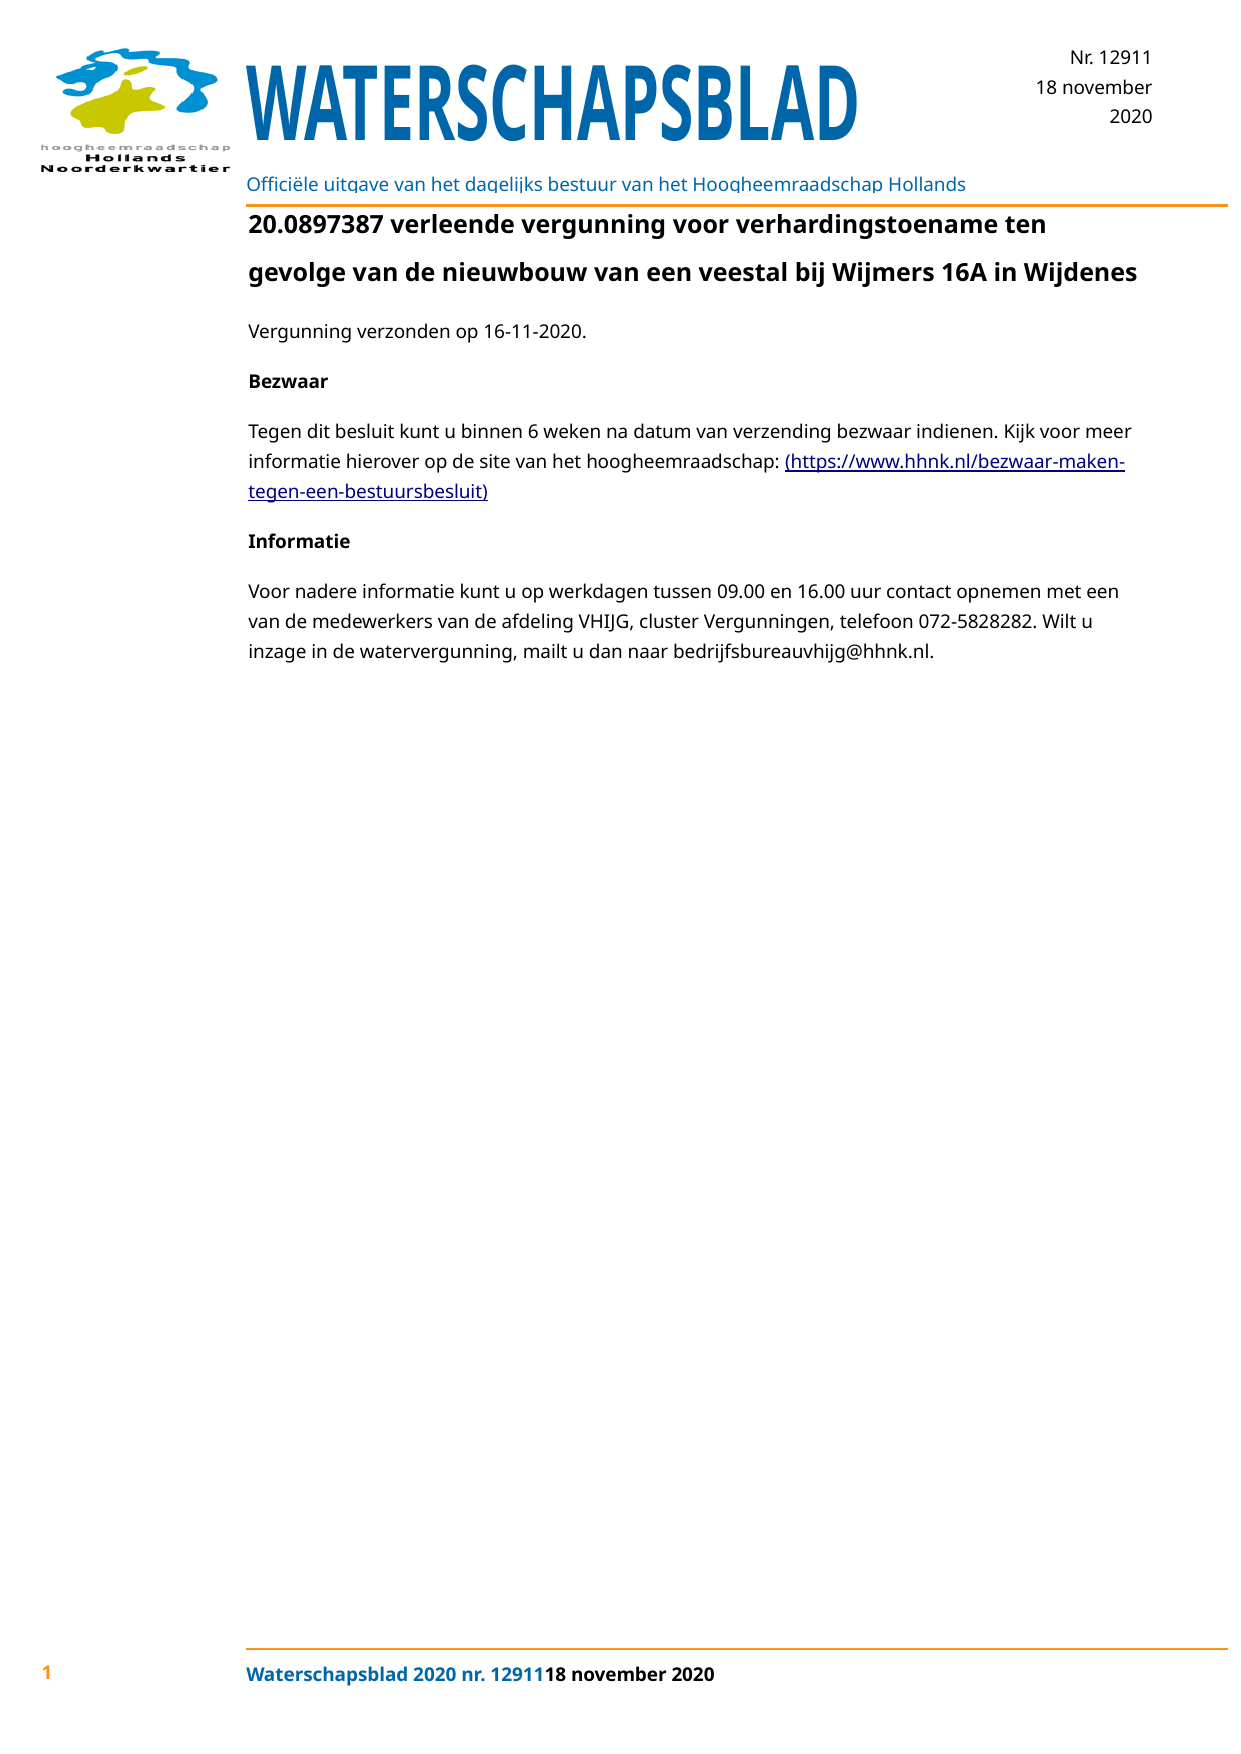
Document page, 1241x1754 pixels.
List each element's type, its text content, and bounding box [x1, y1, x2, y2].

text Voor nadere informatie kunt u op werkdagen tussen 09.00 en 16.00 uur contact opnemen met een van de medewerkers van de afdeling VHIJG, cluster Vergunningen, telefoon 072-5828282. Wilt u inzage in de watervergunning, mailt u dan naar bedrijfsbureauvhijg@hhnk.nl. [248, 579, 1152, 664]
picture [41, 47, 231, 172]
text Tegen dit besluit kunt u binnen 6 weken na datum van verzending bezwaar indienen. Kijk voor meer informatie hierover op de site van het hoogheemraadschap: (https://www.hhnk.nl/bezwaar-maken-tegen-een-bestuursbesluit) [248, 419, 1152, 504]
text Vergunning verzonden op 16-11-2020. [248, 318, 1152, 344]
text Informatie [248, 528, 1152, 554]
text Bezwaar [248, 368, 1152, 394]
text 20.0897387 verleende vergunning voor verhardingstoename ten gevolge van de nieuwbouw van een veestal bij Wijmers 16A in Wijdenes [248, 207, 1152, 288]
